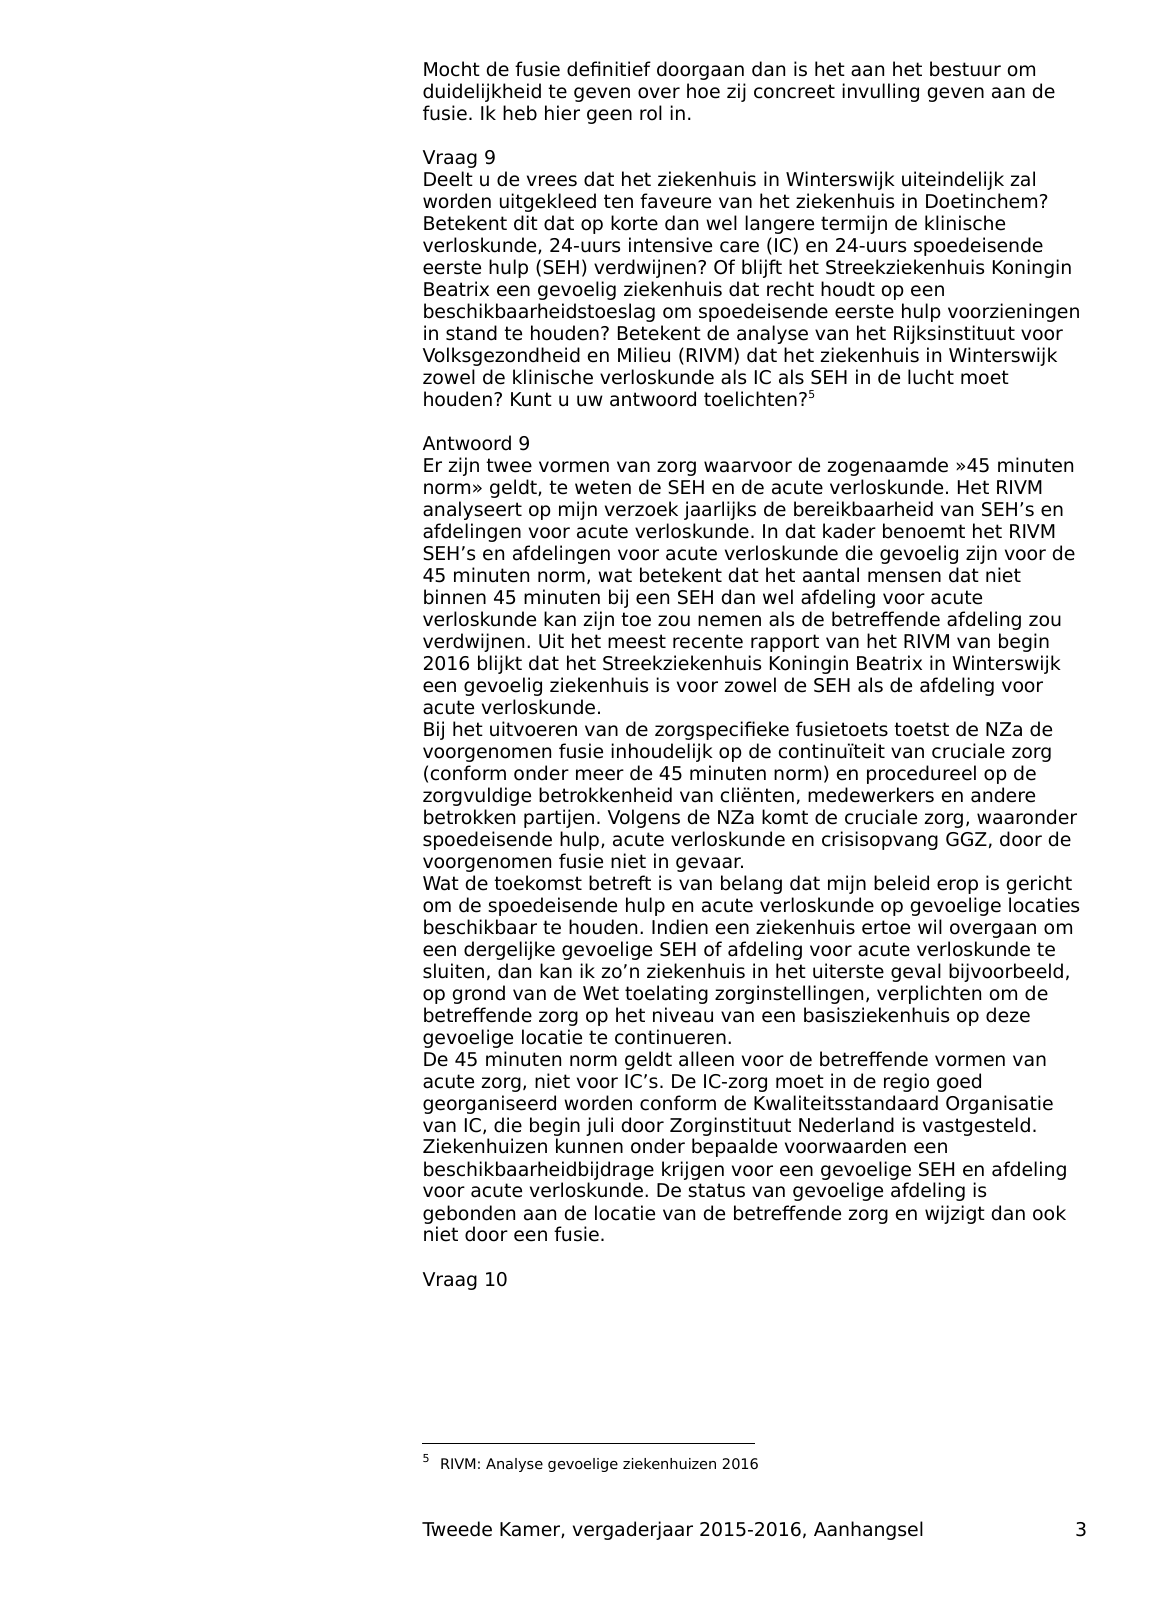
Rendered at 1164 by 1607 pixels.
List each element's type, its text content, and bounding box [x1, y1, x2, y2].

text Vraag 9 [422, 147, 1087, 169]
text Deelt u de vrees dat het ziekenhuis in Winterswijk uiteindelijk zal worden uitgekleed ten faveure van het ziekenhuis in Doetinchem? Betekent dit dat op korte dan wel langere termijn de klinische verloskunde, 24-uurs intensive care (IC) en 24-uurs spoedeisende eerste hulp (SEH) verdwijnen? Of blijft het Streekziekenhuis Koningin Beatrix een gevoelig ziekenhuis dat recht houdt op een beschikbaarheidstoeslag om spoedeisende eerste hulp voorzieningen in stand te houden? Betekent de analyse van het Rijksinstituut voor Volksgezondheid en Milieu (RIVM) dat het ziekenhuis in Winterswijk zowel de klinische verloskunde als IC als SEH in de lucht moet houden? Kunt u uw antwoord toelichten? [422, 169, 1087, 411]
text Antwoord 9 [422, 433, 1087, 455]
text Vraag 10 [422, 1268, 1087, 1291]
text Er zijn twee vormen van zorg waarvoor de zogenaamde »45 minuten norm» geldt, te weten de SEH en de acute verloskunde. Het RIVM analyseert op mijn verzoek jaarlijks de bereikbaarheid van SEH’s en afdelingen voor acute verloskunde. In dat kader benoemt het RIVM SEH’s en afdelingen voor acute verloskunde die gevoelig zijn voor de 45 minuten norm, wat betekent dat het aantal mensen dat niet binnen 45 minuten bij een SEH dan wel afdeling voor acute verloskunde kan zijn toe zou nemen als de betreffende afdeling zou verdwijnen. Uit het meest recente rapport van het RIVM van begin 2016 blijkt dat het Streekziekenhuis Koningin Beatrix in Winterswijk een gevoelig ziekenhuis is voor zowel de SEH als de afdeling voor acute verloskunde. [422, 455, 1087, 719]
text Mocht de fusie definitief doorgaan dan is het aan het bestuur om duidelijkheid te geven over hoe zij concreet invulling geven aan de fusie. Ik heb hier geen rol in. [422, 59, 1087, 125]
text De 45 minuten norm geldt alleen voor de betreffende vormen van acute zorg, niet voor IC’s. De IC-zorg moet in de regio goed georganiseerd worden conform de Kwaliteitsstandaard Organisatie van IC, die begin juli door Zorginstituut Nederland is vastgesteld. [422, 1048, 1087, 1136]
text Ziekenhuizen kunnen onder bepaalde voorwaarden een beschikbaarheidbijdrage krijgen voor een gevoelige SEH en afdeling voor acute verloskunde. De status van gevoelige afdeling is gebonden aan de locatie van de betreffende zorg en wijzigt dan ook niet door een fusie. [422, 1136, 1087, 1246]
text Wat de toekomst betreft is van belang dat mijn beleid erop is gericht om de spoedeisende hulp en acute verloskunde op gevoelige locaties beschikbaar te houden. Indien een ziekenhuis ertoe wil overgaan om een dergelijke gevoelige SEH of afdeling voor acute verloskunde te sluiten, dan kan ik zo’n ziekenhuis in het uiterste geval bijvoorbeeld, op grond van de Wet toelating zorginstellingen, verplichten om de betreffende zorg op het niveau van een basisziekenhuis op deze gevoelige locatie te continueren. [422, 873, 1087, 1048]
text Bij het uitvoeren van de zorgspecifieke fusietoets toetst de NZa de voorgenomen fusie inhoudelijk op de continuïteit van cruciale zorg (conform onder meer de 45 minuten norm) en procedureel op de zorgvuldige betrokkenheid van cliënten, medewerkers en andere betrokken partijen. Volgens de NZa komt de cruciale zorg, waaronder spoedeisende hulp, acute verloskunde en crisisopvang GGZ, door de voorgenomen fusie niet in gevaar. [422, 719, 1087, 873]
text RIVM: Analyse gevoelige ziekenhuizen 2016 [422, 1452, 1087, 1474]
